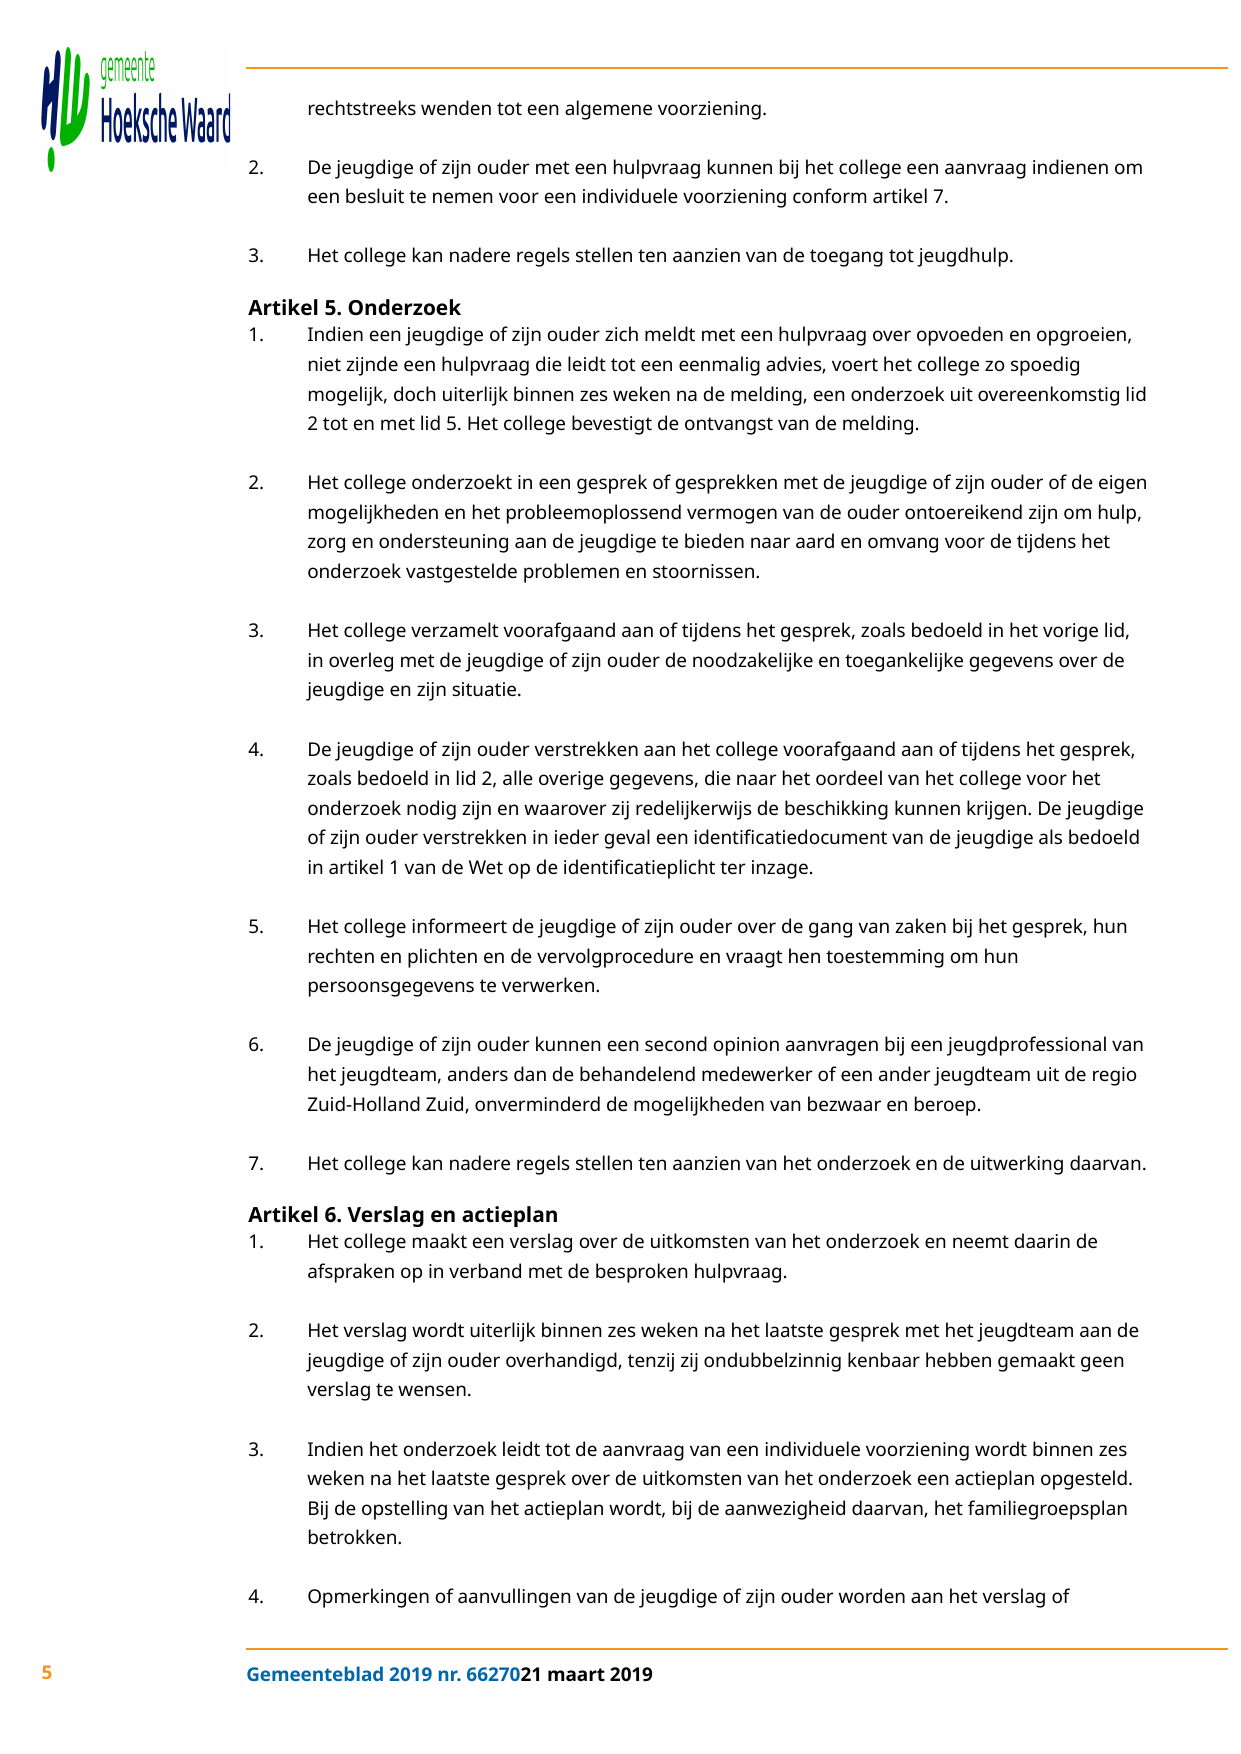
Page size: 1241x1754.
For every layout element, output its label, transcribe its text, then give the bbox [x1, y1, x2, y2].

list Het college maakt een verslag over de uitkomsten van het onderzoek en neemt daarin de afspraken op in verband met de besproken hulpvraag. [248, 1229, 1152, 1284]
list Het college informeert de jeugdige of zijn ouder over de gang van zaken bij het gesprek, hun rechten en plichten en de vervolgprocedure en vraagt hen toestemming om hun persoonsgegevens te verwerken. [248, 913, 1152, 998]
list Het college onderzoekt in een gesprek of gesprekken met de jeugdige of zijn ouder of de eigen mogelijkheden en het probleemoplossend vermogen van de ouder ontoereikend zijn om hulp, zorg en ondersteuning aan de jeugdige te bieden naar aard en omvang voor de tijdens het onderzoek vastgestelde problemen en stoornissen. [248, 469, 1152, 584]
list Het college kan nadere regels stellen ten aanzien van het onderzoek en de uitwerking daarvan. [248, 1150, 1152, 1176]
text Artikel 6. Verslag en actieplan [248, 1200, 1152, 1229]
list Indien een jeugdige of zijn ouder zich meldt met een hulpvraag over opvoeden en opgroeien, niet zijnde een hulpvraag die leidt tot een eenmalig advies, voert het college zo spoedig mogelijk, doch uiterlijk binnen zes weken na de melding, een onderzoek uit overeenkomstig lid 2 tot en met lid 5. Het college bevestigt de ontvangst van de melding. [248, 322, 1152, 436]
picture [41, 47, 231, 172]
list Het college verzamelt voorafgaand aan of tijdens het gesprek, zoals bedoeld in het vorige lid, in overleg met de jeugdige of zijn ouder de noodzakelijke en toegankelijke gegevens over de jeugdige en zijn situatie. [248, 617, 1152, 702]
list Het college kan nadere regels stellen ten aanzien van de toegang tot jeugdhulp. [248, 243, 1152, 268]
list Opmerkingen of aanvullingen van de jeugdige of zijn ouder worden aan het verslag of [248, 1584, 1152, 1609]
list De jeugdige of zijn ouder kunnen een second opinion aanvragen bij een jeugdprofessional van het jeugdteam, anders dan de behandelend medewerker of een ander jeugdteam uit de regio Zuid-Holland Zuid, onverminderd de mogelijkheden van bezwaar en beroep. [248, 1032, 1152, 1116]
list Indien het onderzoek leidt tot de aanvraag van een individuele voorziening wordt binnen zes weken na het laatste gesprek over de uitkomsten van het onderzoek een actieplan opgesteld. Bij de opstelling van het actieplan wordt, bij de aanwezigheid daarvan, het familiegroepsplan betrokken. [248, 1436, 1152, 1550]
list Het verslag wordt uiterlijk binnen zes weken na het laatste gesprek met het jeugdteam aan de jeugdige of zijn ouder overhandigd, tenzij zij ondubbelzinnig kenbaar hebben gemaakt geen verslag te wensen. [248, 1317, 1152, 1402]
text Artikel 5. Onderzoek [248, 293, 1152, 322]
list De jeugdige of zijn ouder verstrekken aan het college voorafgaand aan of tijdens het gesprek, zoals bedoeld in lid 2, alle overige gegevens, die naar het oordeel van het college voor het onderzoek nodig zijn en waarover zij redelijkerwijs de beschikking kunnen krijgen. De jeugdige of zijn ouder verstrekken in ieder geval een identificatiedocument van de jeugdige als bedoeld in artikel 1 van de Wet op de identificatieplicht ter inzage. [248, 736, 1152, 880]
list De jeugdige of zijn ouder met een hulpvraag kunnen bij het college een aanvraag indienen om een besluit te nemen voor een individuele voorziening conform artikel 7. [248, 154, 1152, 209]
list rechtstreeks wenden tot een algemene voorziening. [248, 95, 1152, 121]
